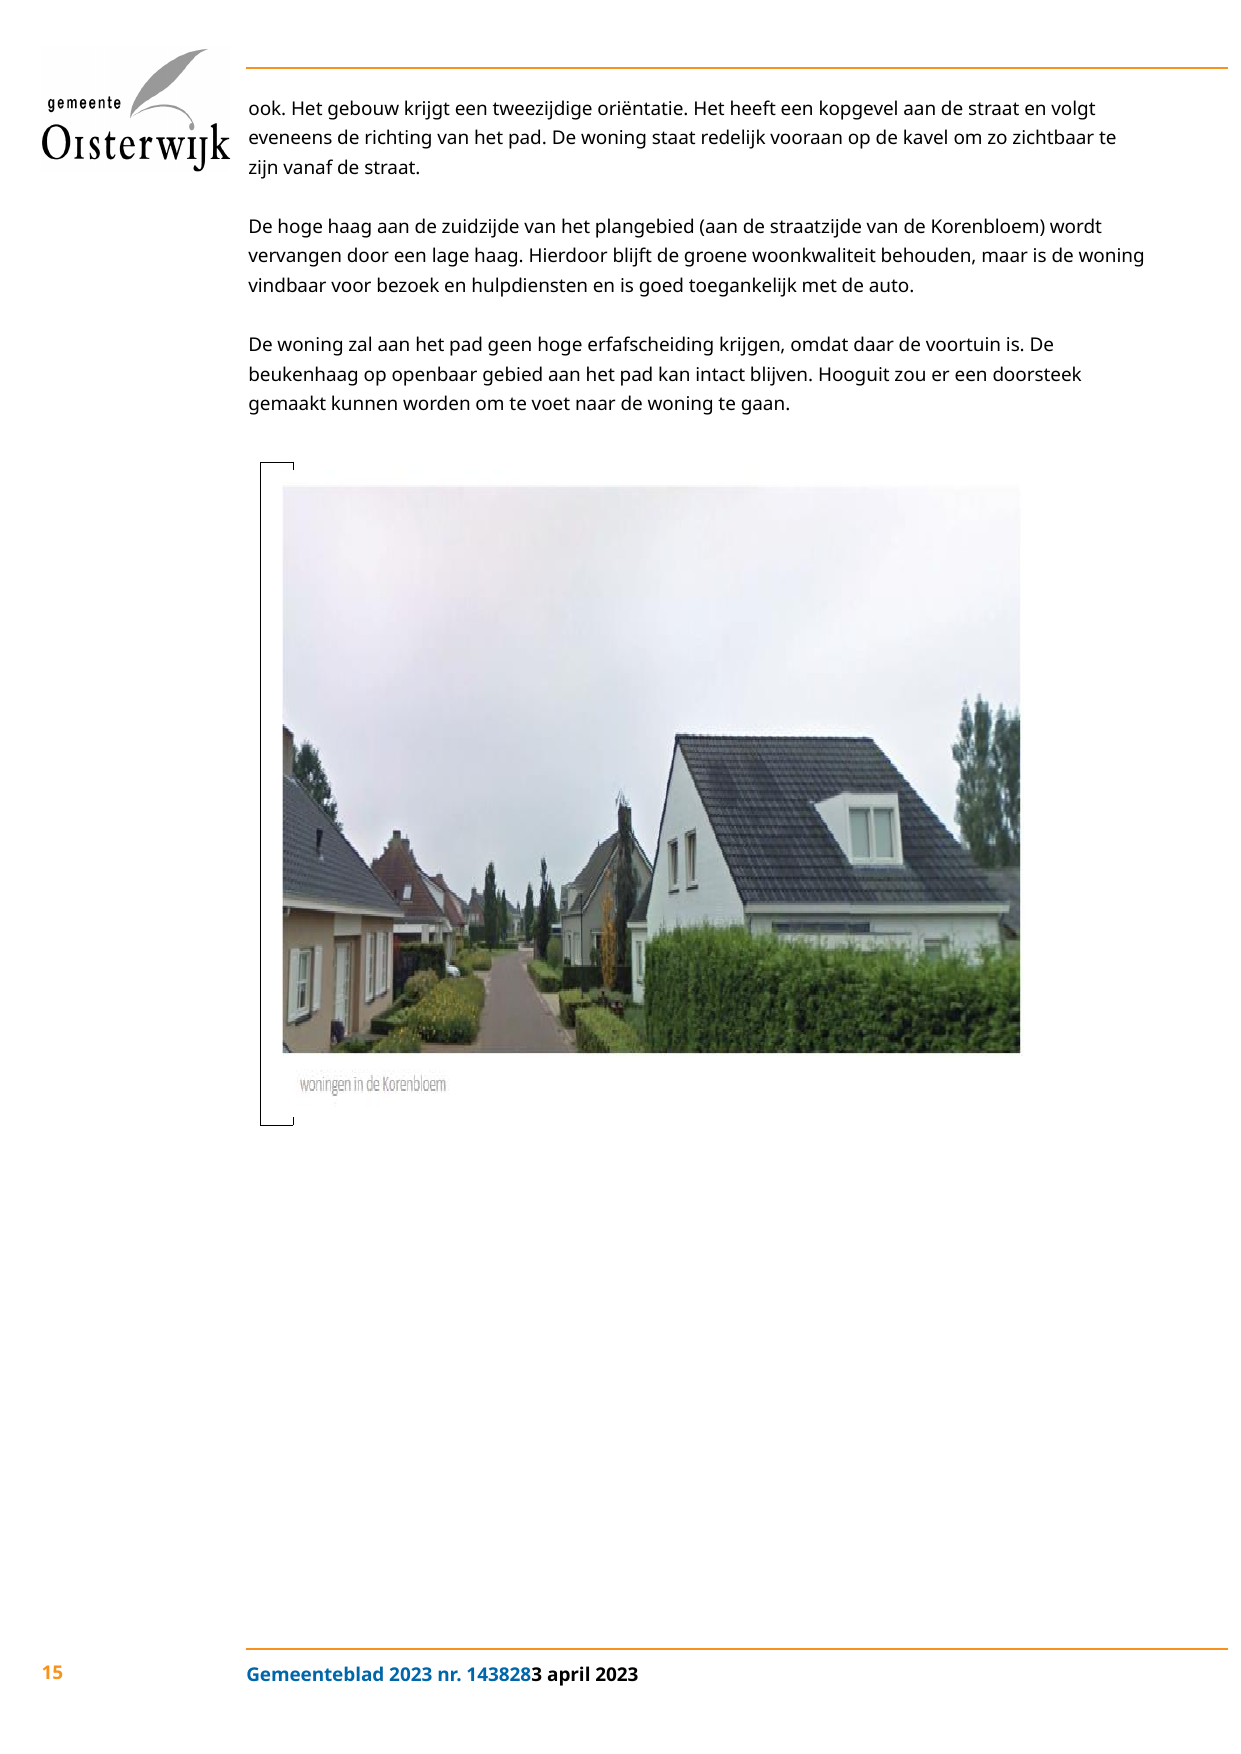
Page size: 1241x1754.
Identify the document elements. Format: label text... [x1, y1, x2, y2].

picture [268, 470, 1037, 1117]
text De hoge haag aan de zuidzijde van het plangebied (aan de straatzijde van de Korenbloem) wordt vervangen door een lage haag. Hierdoor blijft de groene woonkwaliteit behouden, maar is de woning vindbaar voor bezoek en hulpdiensten en is goed toegankelijk met de auto. [248, 213, 1152, 298]
picture [41, 47, 231, 172]
text ook. Het gebouw krijgt een tweezijdige oriëntatie. Het heeft een kopgevel aan de straat en volgt eveneens de richting van het pad. De woning staat redelijk vooraan op de kavel om zo zichtbaar te zijn vanaf de straat. [248, 95, 1152, 180]
text De woning zal aan het pad geen hoge erfafscheiding krijgen, omdat daar de voortuin is. De beukenhaag op openbaar gebied aan het pad kan intact blijven. Hooguit zou er een doorsteek gemaakt kunnen worden om te voet naar de woning te gaan. [248, 331, 1152, 416]
